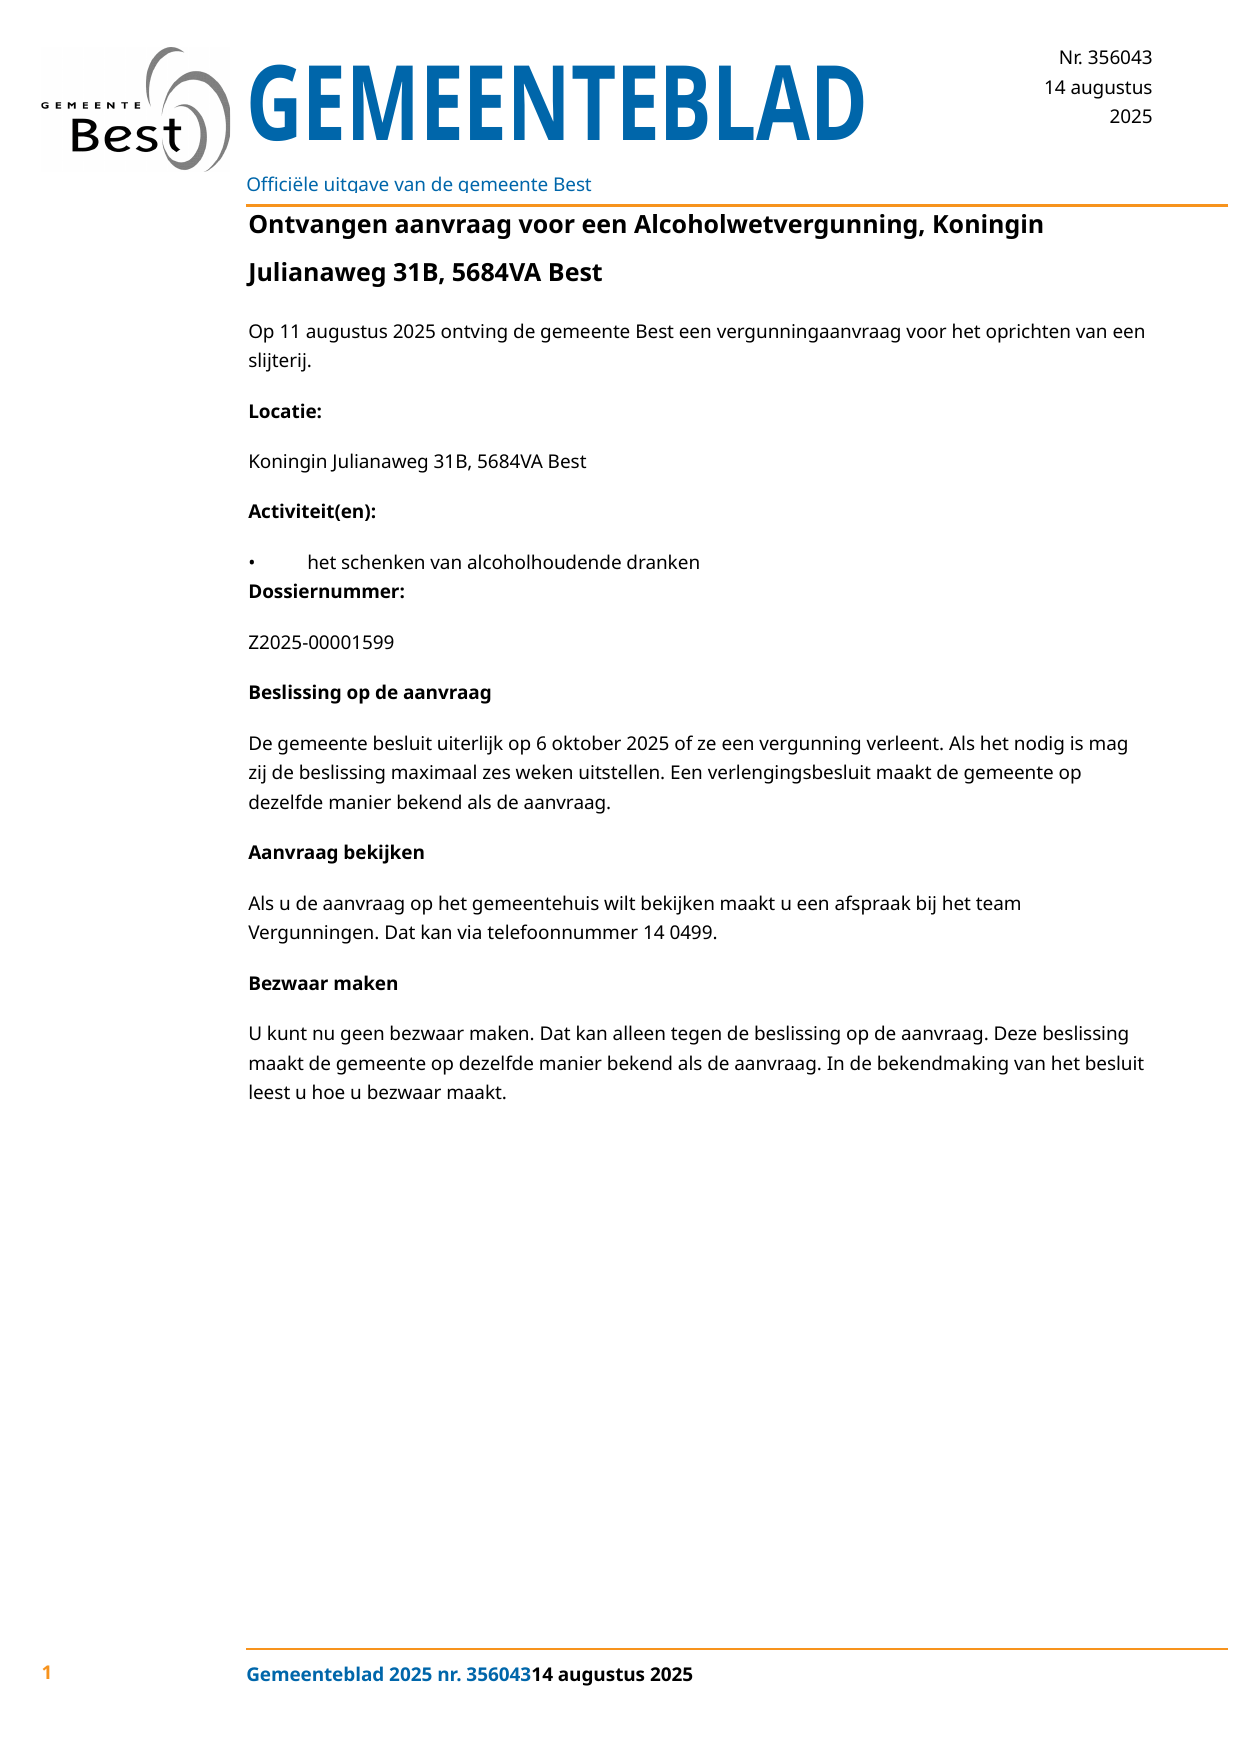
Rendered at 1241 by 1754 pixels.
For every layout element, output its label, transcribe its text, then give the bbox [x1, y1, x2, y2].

text De gemeente besluit uiterlijk op 6 oktober 2025 of ze een vergunning verleent. Als het nodig is mag zij de beslissing maximaal zes weken uitstellen. Een verlengingsbesluit maakt de gemeente op dezelfde manier bekend als de aanvraag. [248, 730, 1152, 815]
text U kunt nu geen bezwaar maken. Dat kan alleen tegen de beslissing op de aanvraag. Deze beslissing maakt de gemeente op dezelfde manier bekend als de aanvraag. In de bekendmaking van het besluit leest u hoe u bezwaar maakt. [248, 1020, 1152, 1105]
text Z2025-00001599 [248, 629, 1152, 655]
text Dossiernummer: [248, 579, 1152, 604]
picture [41, 47, 231, 172]
list het schenken van alcoholhoudende dranken [248, 549, 1152, 575]
text Op 11 augustus 2025 ontving de gemeente Best een vergunningaanvraag voor het oprichten van een slijterij. [248, 318, 1152, 373]
text Koningin Julianaweg 31B, 5684VA Best [248, 448, 1152, 474]
text Activiteit(en): [248, 499, 1152, 524]
text Ontvangen aanvraag voor een Alcoholwetvergunning, Koningin Julianaweg 31B, 5684VA Best [248, 207, 1152, 288]
text Bezwaar maken [248, 970, 1152, 996]
text Aanvraag bekijken [248, 839, 1152, 865]
text Locatie: [248, 398, 1152, 424]
text Beslissing op de aanvraag [248, 679, 1152, 705]
text Als u de aanvraag op het gemeentehuis wilt bekijken maakt u een afspraak bij het team Vergunningen. Dat kan via telefoonnummer 14 0499. [248, 890, 1152, 945]
